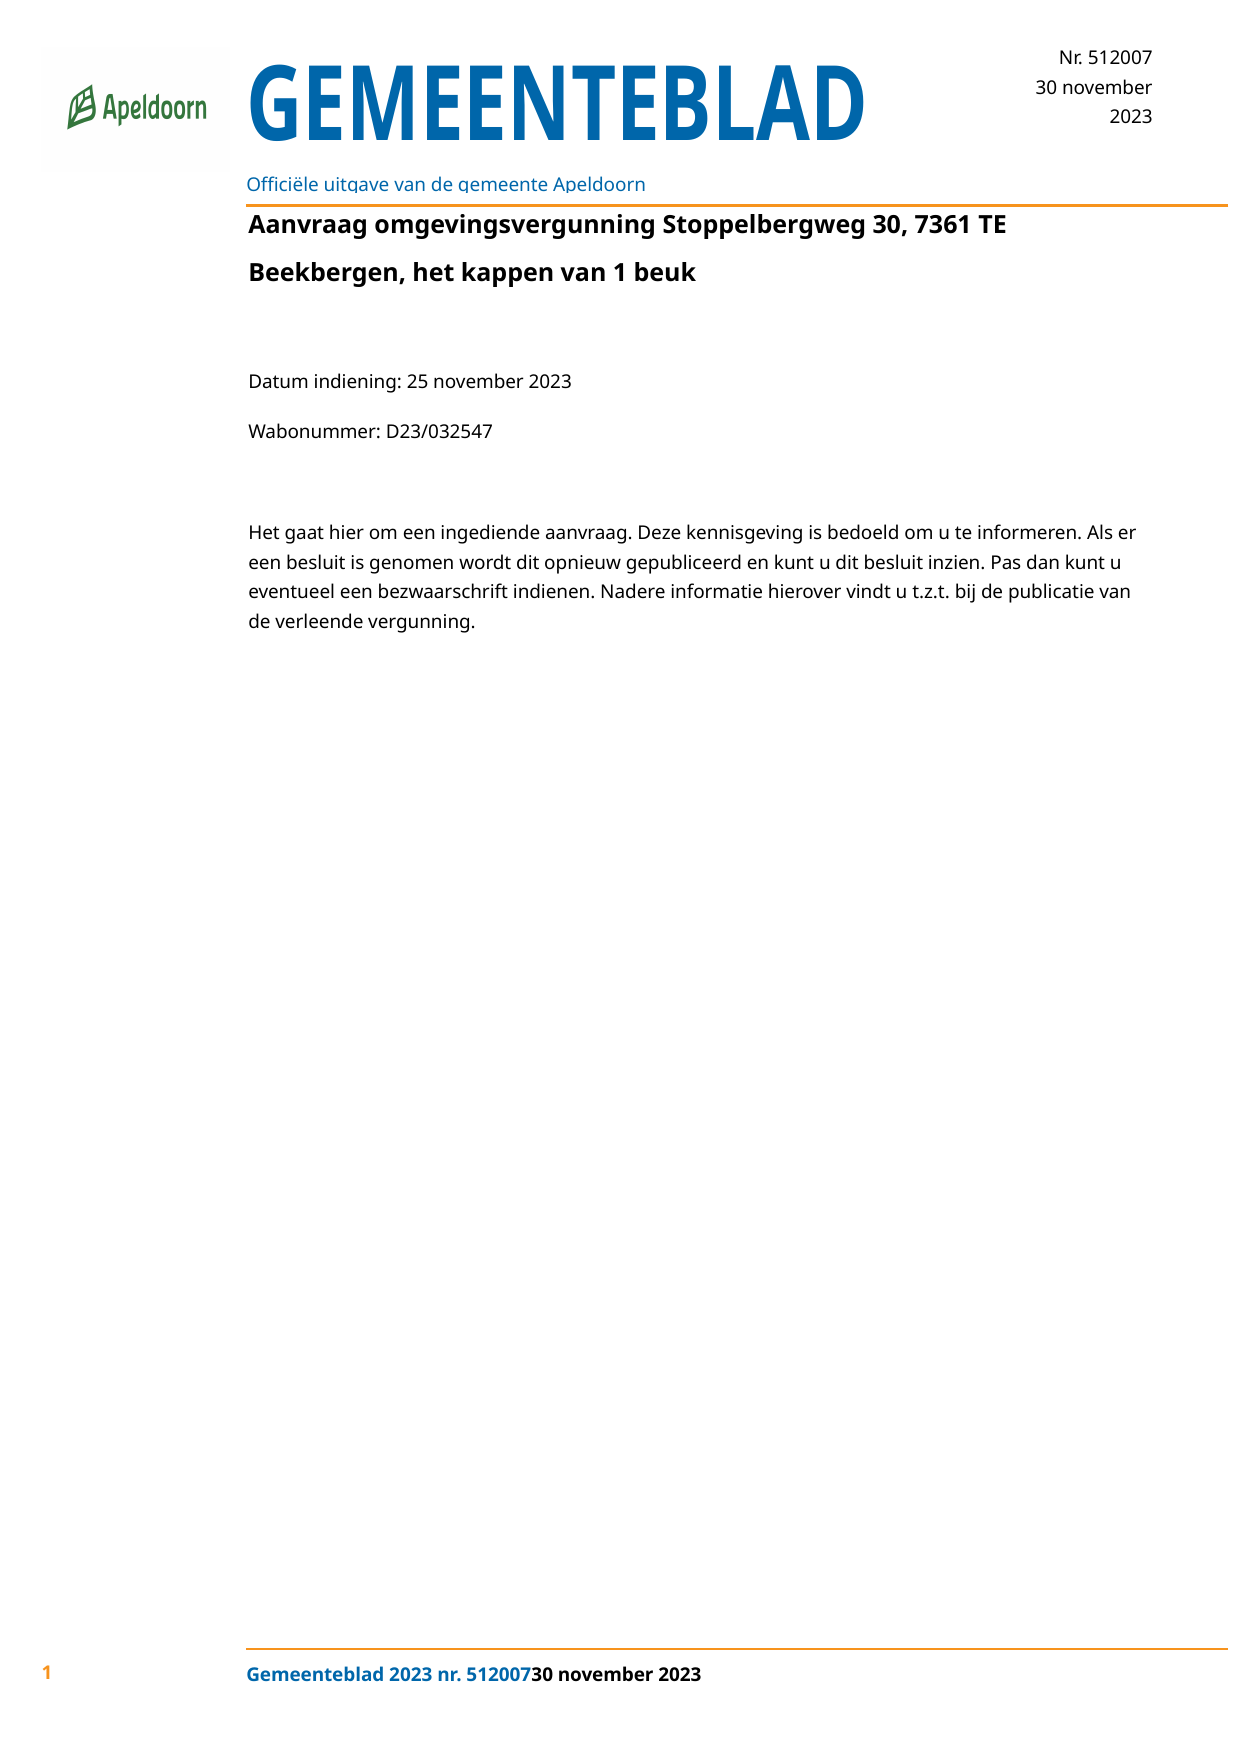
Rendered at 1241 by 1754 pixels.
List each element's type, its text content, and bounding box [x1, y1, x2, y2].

text Het gaat hier om een ingediende aanvraag. Deze kennisgeving is bedoeld om u te informeren. Als er een besluit is genomen wordt dit opnieuw gepubliceerd en kunt u dit besluit inzien. Pas dan kunt u eventueel een bezwaarschrift indienen. Nadere informatie hierover vindt u t.z.t. bij de publicatie van de verleende vergunning. [248, 519, 1152, 634]
picture [41, 47, 231, 172]
text Aanvraag omgevingsvergunning Stoppelbergweg 30, 7361 TE Beekbergen, het kappen van 1 beuk [248, 207, 1152, 288]
text Datum indiening: 25 november 2023 [248, 368, 1152, 394]
text Wabonummer: D23/032547 [248, 419, 1152, 444]
